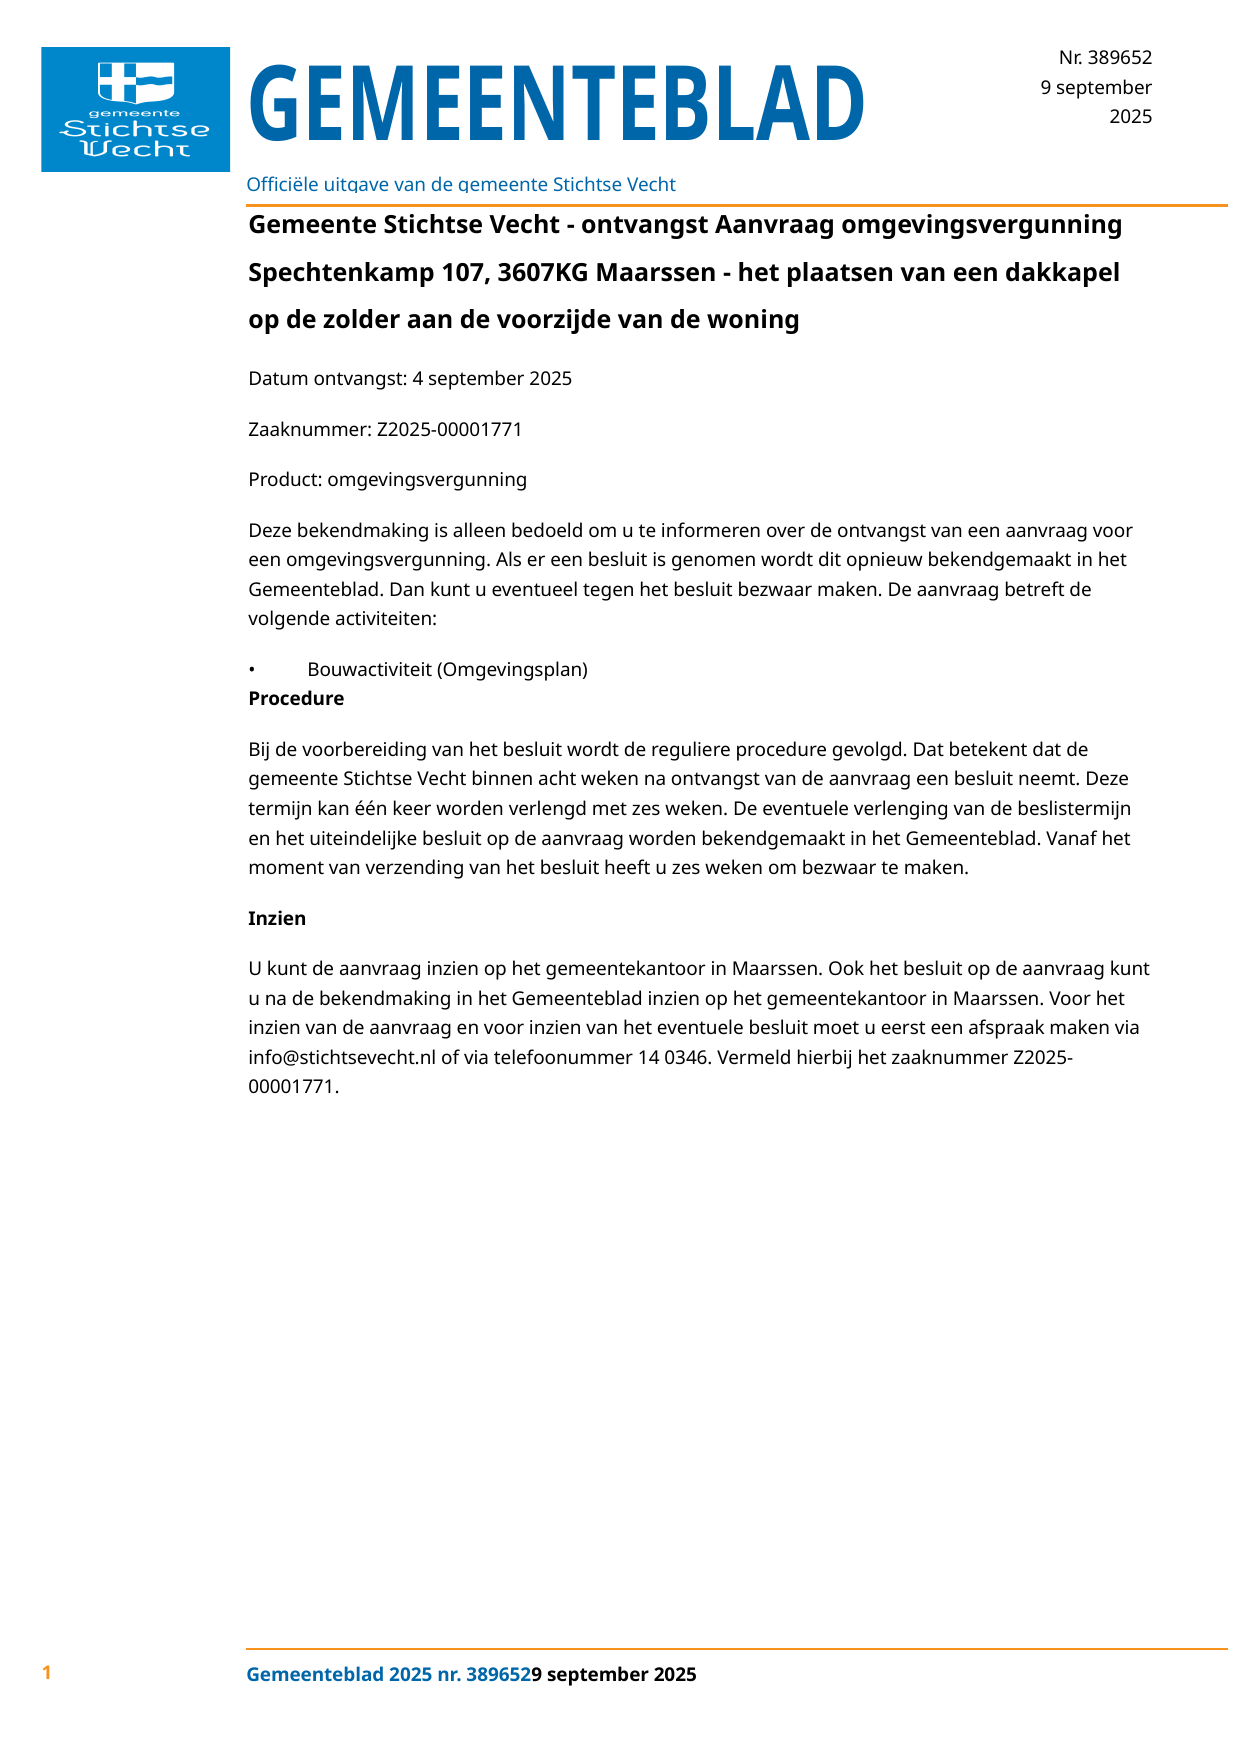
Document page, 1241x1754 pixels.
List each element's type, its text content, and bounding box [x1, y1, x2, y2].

text Procedure [248, 686, 1152, 711]
list Bouwactiviteit (Omgevingsplan) [248, 656, 1152, 682]
text U kunt de aanvraag inzien op het gemeentekantoor in Maarssen. Ook het besluit op de aanvraag kunt u na de bekendmaking in het Gemeenteblad inzien op het gemeentekantoor in Maarssen. Voor het inzien van de aanvraag en voor inzien van het eventuele besluit moet u eerst een afspraak maken via info@stichtsevecht.nl of via telefoonummer 14 0346. Vermeld hierbij het zaaknummer Z2025-00001771. [248, 955, 1152, 1099]
text Deze bekendmaking is alleen bedoeld om u te informeren over de ontvangst van een aanvraag voor een omgevingsvergunning. Als er een besluit is genomen wordt dit opnieuw bekendgemaakt in het Gemeenteblad. Dan kunt u eventueel tegen het besluit bezwaar maken. De aanvraag betreft de volgende activiteiten: [248, 517, 1152, 631]
text Bij de voorbereiding van het besluit wordt de reguliere procedure gevolgd. Dat betekent dat de gemeente Stichtse Vecht binnen acht weken na ontvangst van de aanvraag een besluit neemt. Deze termijn kan één keer worden verlengd met zes weken. De eventuele verlenging van de beslistermijn en het uiteindelijke besluit op de aanvraag worden bekendgemaakt in het Gemeenteblad. Vanaf het moment van verzending van het besluit heeft u zes weken om bezwaar te maken. [248, 736, 1152, 880]
picture [99, 63, 135, 101]
picture [137, 63, 174, 103]
text Datum ontvangst: 4 september 2025 [248, 366, 1152, 391]
text Product: omgevingsvergunning [248, 466, 1152, 492]
text Inzien [248, 905, 1152, 930]
text Gemeente Stichtse Vecht - ontvangst Aanvraag omgevingsvergunning Spechtenkamp 107, 3607KG Maarssen - het plaatsen van een dakkapel op de zolder aan de voorzijde van de woning [248, 207, 1152, 336]
text Zaaknummer: Z2025-00001771 [248, 416, 1152, 442]
